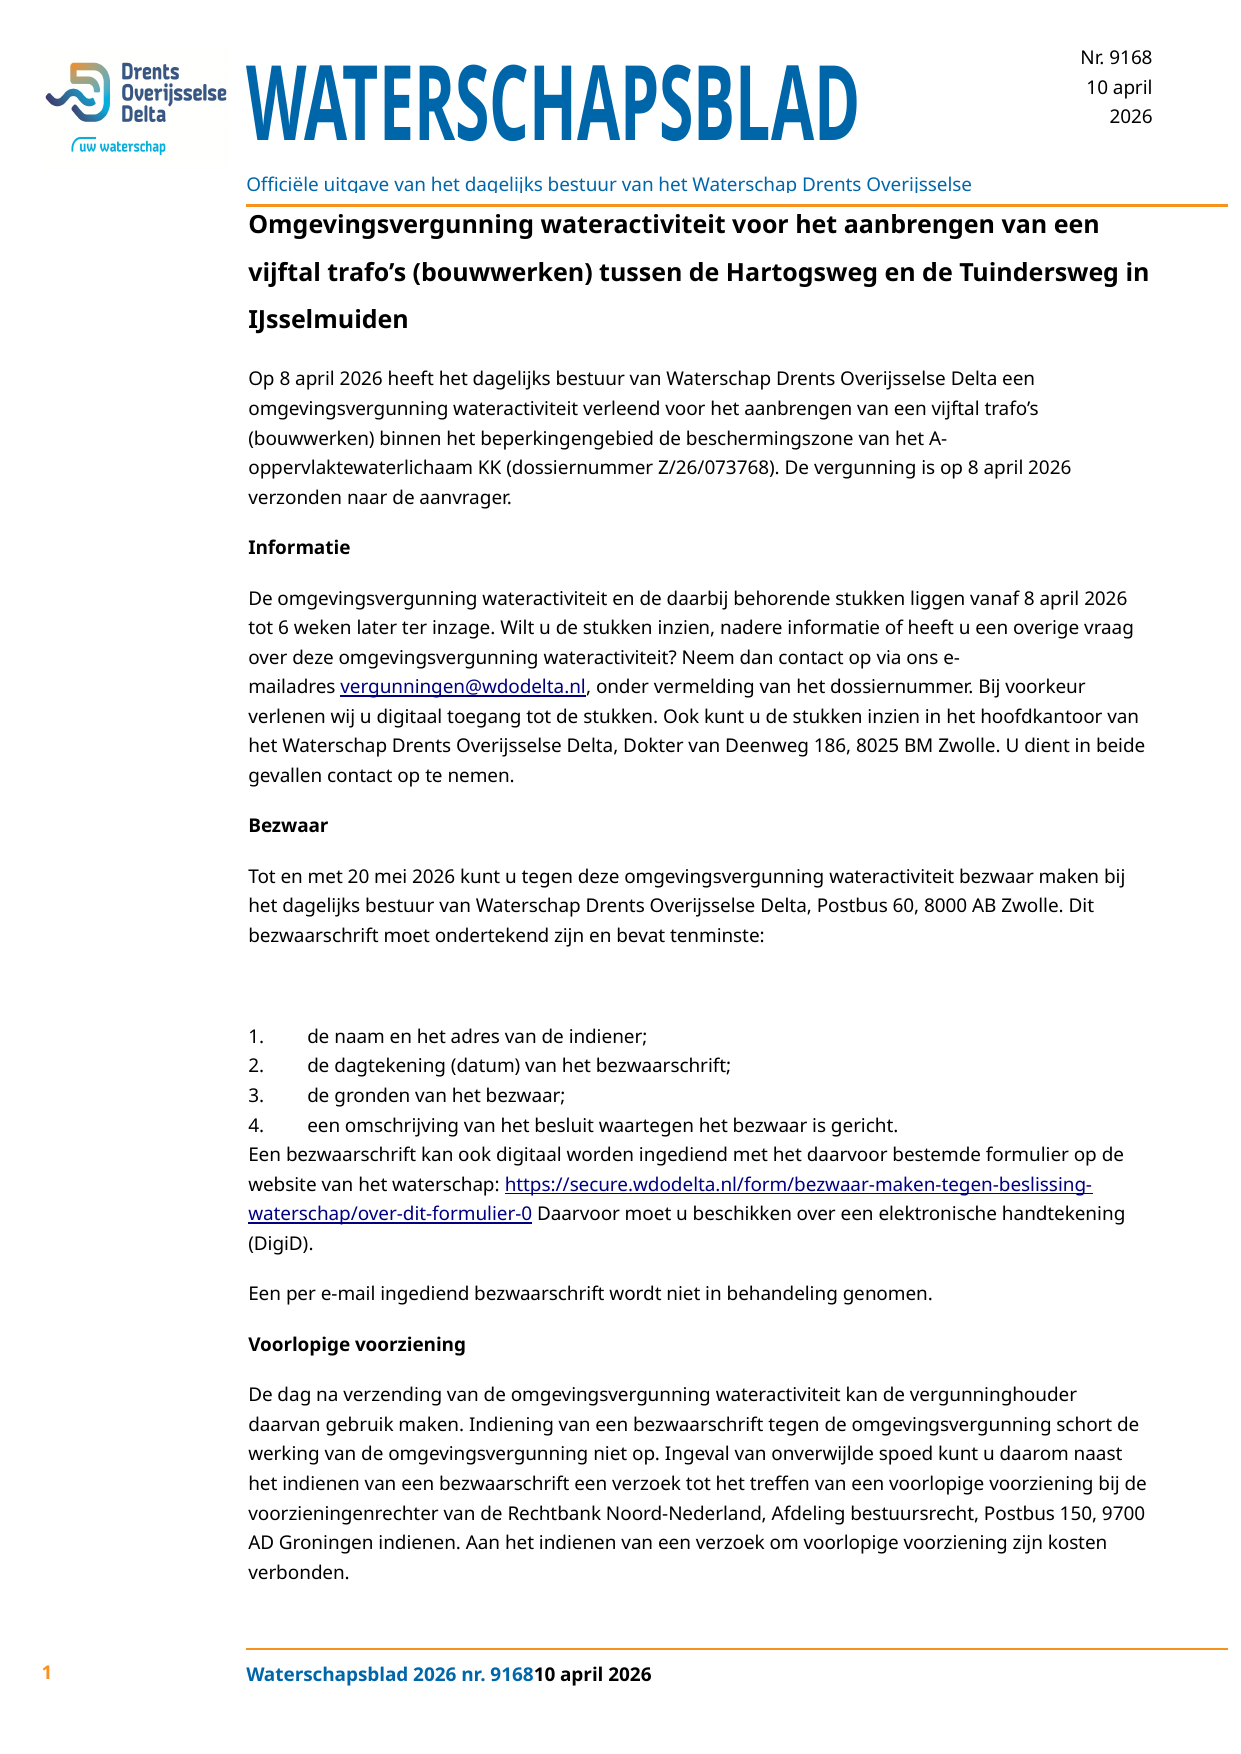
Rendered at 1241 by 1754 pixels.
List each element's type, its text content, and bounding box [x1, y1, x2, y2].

text Bezwaar [248, 813, 1152, 838]
list de naam en het adres van de indiener; [248, 1023, 1152, 1049]
text De dag na verzending van de omgevingsvergunning wateractiviteit kan de vergunninghouder daarvan gebruik maken. Indiening van een bezwaarschrift tegen de omgevingsvergunning schort de werking van de omgevingsvergunning niet op. Ingeval van onverwijlde spoed kunt u daarom naast het indienen van een bezwaarschrift een verzoek tot het treffen van een voorlopige voorziening bij de voorzieningenrechter van de Rechtbank Noord-Nederland, Afdeling bestuursrecht, Postbus 150, 9700 AD Groningen indienen. Aan het indienen van een verzoek om voorlopige voorziening zijn kosten verbonden. [248, 1381, 1152, 1584]
list een omschrijving van het besluit waartegen het bezwaar is gericht. [248, 1112, 1152, 1137]
picture [41, 47, 231, 172]
text Een per e-mail ingediend bezwaarschrift wordt niet in behandeling genomen. [248, 1281, 1152, 1306]
text Op 8 april 2026 heeft het dagelijks bestuur van Waterschap Drents Overijsselse Delta een omgevingsvergunning wateractiviteit verleend voor het aanbrengen van een vijftal trafo’s (bouwwerken) binnen het beperkingengebied de beschermingszone van het A-oppervlaktewaterlichaam KK (dossiernummer Z/26/073768). De vergunning is op 8 april 2026 verzonden naar de aanvrager. [248, 366, 1152, 509]
text Tot en met 20 mei 2026 kunt u tegen deze omgevingsvergunning wateractiviteit bezwaar maken bij het dagelijks bestuur van Waterschap Drents Overijsselse Delta, Postbus 60, 8000 AB Zwolle. Dit bezwaarschrift moet ondertekend zijn en bevat tenminste: [248, 863, 1152, 948]
list de dagtekening (datum) van het bezwaarschrift; [248, 1053, 1152, 1078]
text De omgevingsvergunning wateractiviteit en de daarbij behorende stukken liggen vanaf 8 april 2026 tot 6 weken later ter inzage. Wilt u de stukken inzien, nadere informatie of heeft u een overige vraag over deze omgevingsvergunning wateractiviteit? Neem dan contact op via ons e-mailadres vergunningen@wdodelta.nl, onder vermelding van het dossiernummer. Bij voorkeur verlenen wij u digitaal toegang tot de stukken. Ook kunt u de stukken inzien in het hoofdkantoor van het Waterschap Drents Overijsselse Delta, Dokter van Deenweg 186, 8025 BM Zwolle. U dient in beide gevallen contact op te nemen. [248, 585, 1152, 788]
text Een bezwaarschrift kan ook digitaal worden ingediend met het daarvoor bestemde formulier op de website van het waterschap: https://secure.wdodelta.nl/form/bezwaar-maken-tegen-beslissing-waterschap/over-dit-formulier-0 Daarvoor moet u beschikken over een elektronische handtekening (DigiD). [248, 1141, 1152, 1256]
text Voorlopige voorziening [248, 1331, 1152, 1357]
text Omgevingsvergunning wateractiviteit voor het aanbrengen van een vijftal trafo’s (bouwwerken) tussen de Hartogsweg en de Tuindersweg in IJsselmuiden [248, 207, 1152, 336]
list de gronden van het bezwaar; [248, 1082, 1152, 1108]
text Informatie [248, 534, 1152, 560]
